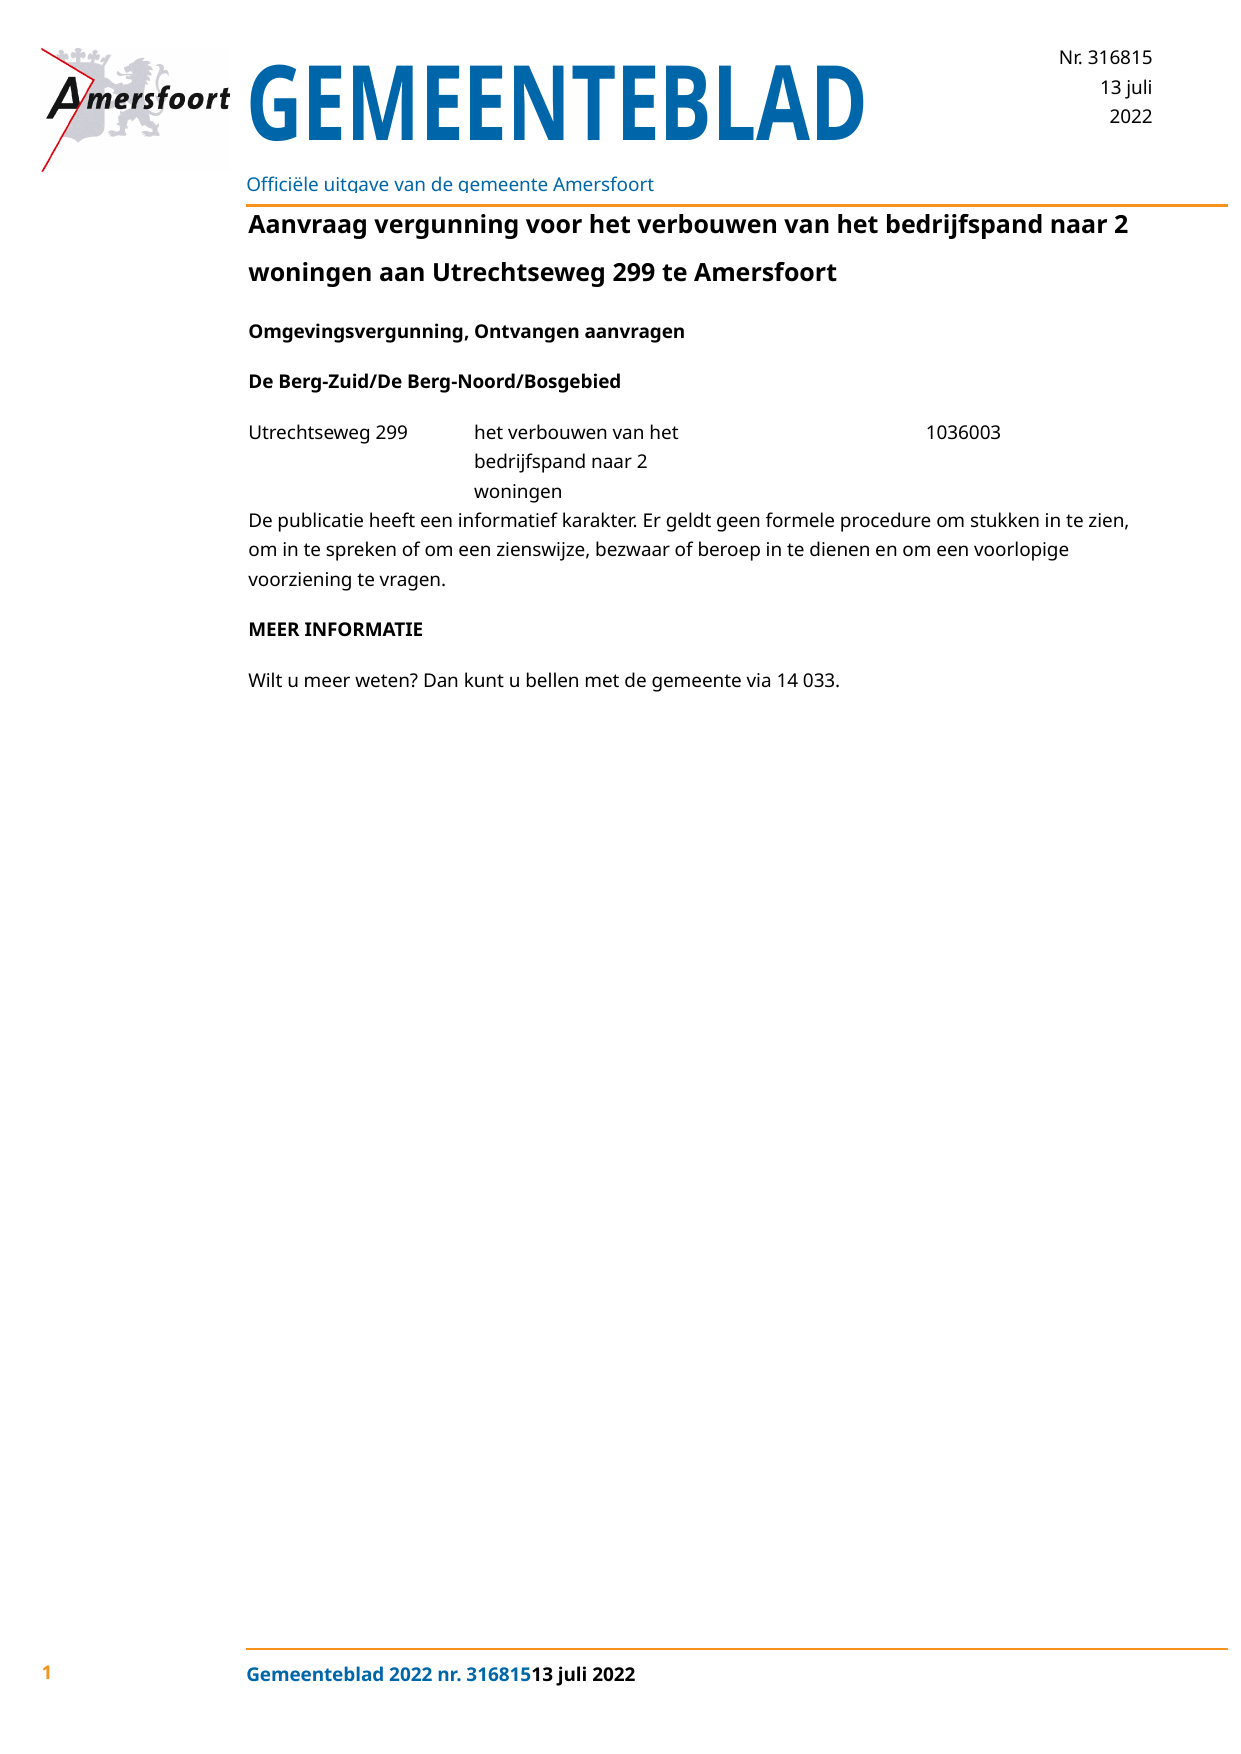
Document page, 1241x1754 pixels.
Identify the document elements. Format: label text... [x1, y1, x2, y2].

text Wilt u meer weten? Dan kunt u bellen met de gemeente via 14 033. [248, 667, 1152, 693]
table_header 1036003 [926, 419, 1152, 504]
text Omgevingsvergunning, Ontvangen aanvragen [248, 318, 1152, 344]
table_header [700, 419, 926, 504]
text MEER INFORMATIE [248, 617, 1152, 642]
table_header Utrechtseweg 299 [248, 419, 474, 504]
text De publicatie heeft een informatief karakter. Er geldt geen formele procedure om stukken in te zien, om in te spreken of om een zienswijze, bezwaar of beroep in te dienen en om een voorlopige voorziening te vragen. [248, 507, 1152, 592]
picture [41, 47, 231, 172]
text De Berg-Zuid/De Berg-Noord/Bosgebied [248, 368, 1152, 394]
table_header het verbouwen van het bedrijfspand naar 2 woningen [474, 419, 700, 504]
text Aanvraag vergunning voor het verbouwen van het bedrijfspand naar 2 woningen aan Utrechtseweg 299 te Amersfoort [248, 207, 1152, 288]
